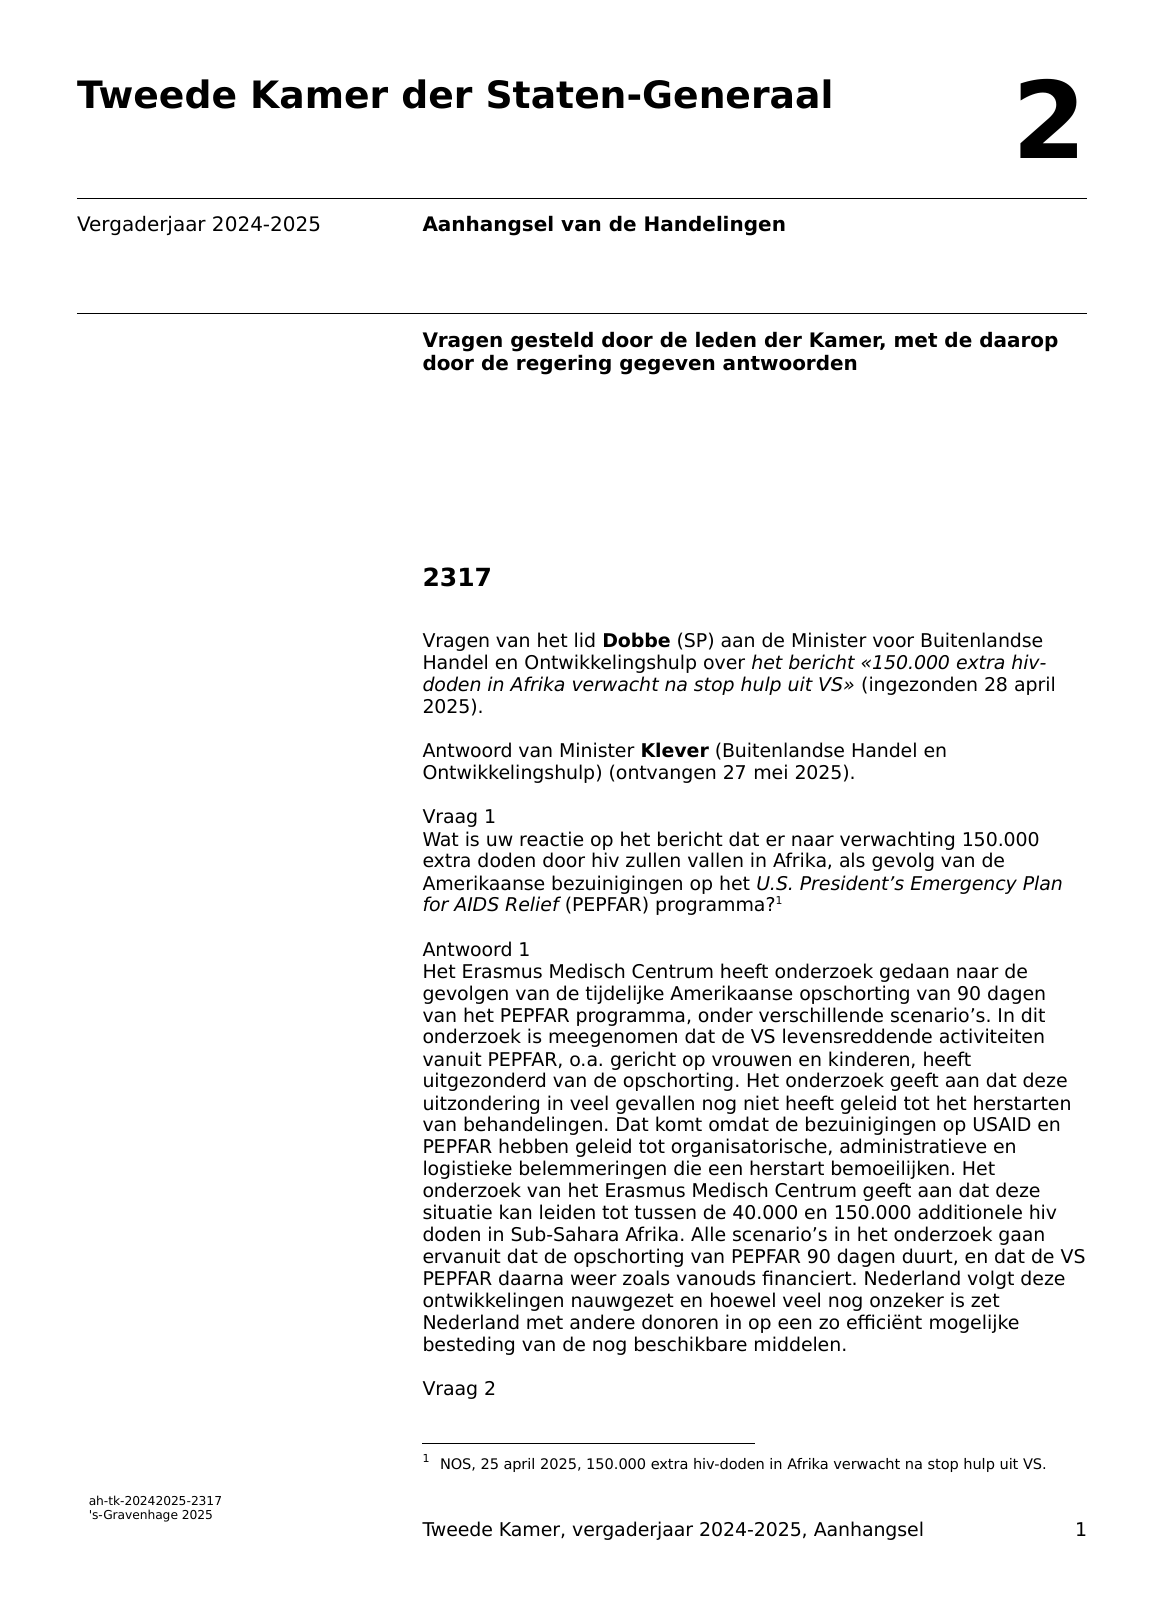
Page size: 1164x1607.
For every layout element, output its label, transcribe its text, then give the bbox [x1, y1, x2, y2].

table_header Tweede Kamer der Staten-Generaal [77, 59, 886, 198]
text Antwoord 1 [422, 938, 1087, 961]
text Vraag 2 [422, 1378, 1087, 1400]
text NOS, 25 april 2025, 150.000 extra hiv-doden in Afrika verwacht na stop hulp uit VS. [422, 1452, 1087, 1474]
text Wat is uw reactie op het bericht dat er naar verwachting 150.000 extra doden door hiv zullen vallen in Afrika, als gevolg van de Amerikaanse bezuinigingen op het U.S. President’s Emergency Plan for AIDS Relief (PEPFAR) programma? [422, 828, 1087, 916]
text 2317 [422, 563, 1087, 592]
text Antwoord van Minister Klever (Buitenlandse Handel en Ontwikkelingshulp) (ontvangen 27 mei 2025). [422, 740, 1087, 784]
text Het Erasmus Medisch Centrum heeft onderzoek gedaan naar de gevolgen van de tijdelijke Amerikaanse opschorting van 90 dagen van het PEPFAR programma, onder verschillende scenario’s. In dit onderzoek is meegenomen dat de VS levensreddende activiteiten vanuit PEPFAR, o.a. gericht op vrouwen en kinderen, heeft uitgezonderd van de opschorting. Het onderzoek geeft aan dat deze uitzondering in veel gevallen nog niet heeft geleid tot het herstarten van behandelingen. Dat komt omdat de bezuinigingen op USAID en PEPFAR hebben geleid tot organisatorische, administratieve en logistieke belemmeringen die een herstart bemoeilijken. Het onderzoek van het Erasmus Medisch Centrum geeft aan dat deze situatie kan leiden tot tussen de 40.000 en 150.000 additionele hiv doden in Sub-Sahara Afrika. Alle scenario’s in het onderzoek gaan ervanuit dat de opschorting van PEPFAR 90 dagen duurt, en dat de VS PEPFAR daarna weer zoals vanouds financiert. Nederland volgt deze ontwikkelingen nauwgezet en hoewel veel nog onzeker is zet Nederland met andere donoren in op een zo efficiënt mogelijke besteding van de nog beschikbare middelen. [422, 961, 1087, 1356]
table_cell Vergaderjaar 2024-2025 [77, 199, 422, 313]
table_cell [77, 314, 422, 375]
text 's-Gravenhage 2025 [88, 1508, 323, 1522]
text Vragen van het lid Dobbe (SP) aan de Minister voor Buitenlandse Handel en Ontwikkelingshulp over het bericht «150.000 extra hiv-doden in Afrika verwacht na stop hulp uit VS» (ingezonden 28 april 2025). [422, 630, 1087, 718]
text Vraag 1 [422, 806, 1087, 828]
table_header 2 [886, 59, 1087, 198]
table_cell Aanhangsel van de Handelingen [422, 199, 1087, 313]
text ah-tk-20242025-2317 [88, 1494, 323, 1508]
table_cell Vragen gesteld door de leden der Kamer, met de daarop door de regering gegeven antwoorden [422, 314, 1087, 375]
